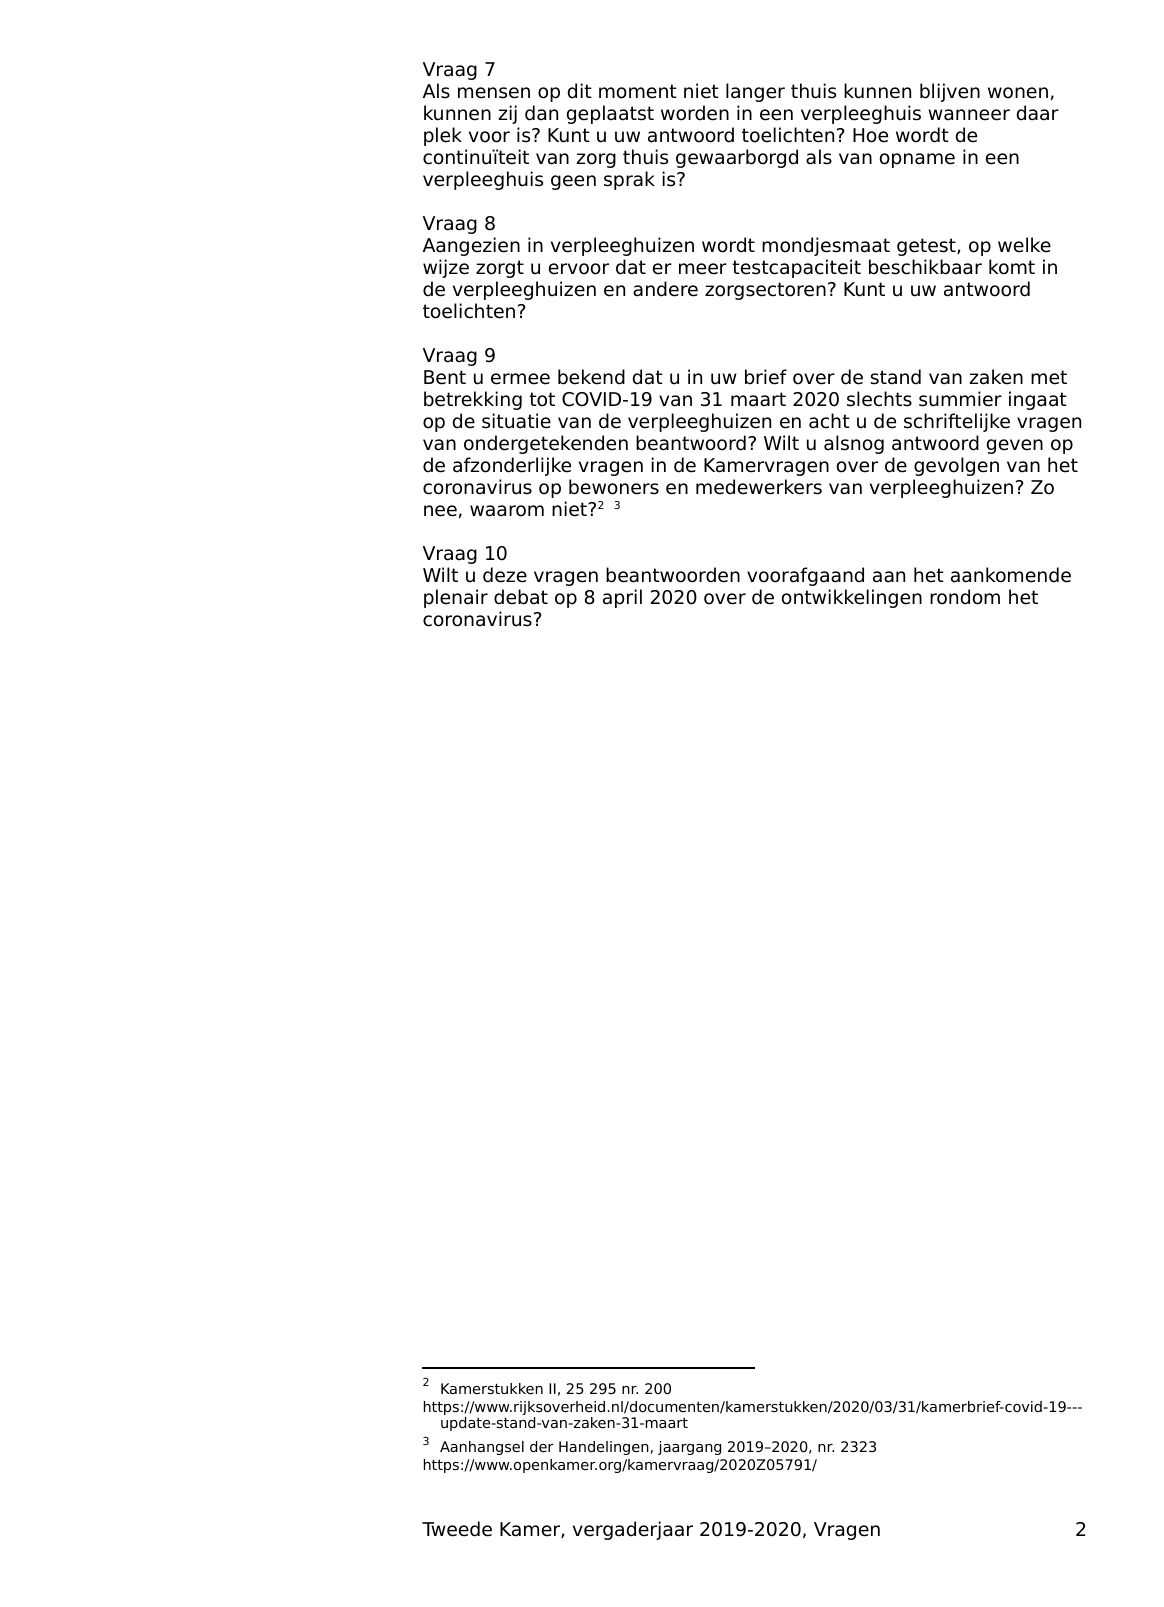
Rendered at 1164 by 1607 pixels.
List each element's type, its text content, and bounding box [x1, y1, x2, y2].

text Kamerstukken II, 25 295 nr. 200 [422, 1377, 1087, 1399]
text Vraag 8 [422, 213, 1087, 235]
text Bent u ermee bekend dat u in uw brief over de stand van zaken met betrekking tot COVID-19 van 31 maart 2020 slechts summier ingaat op de situatie van de verpleeghuizen en acht u de schriftelijke vragen van ondergetekenden beantwoord? Wilt u alsnog antwoord geven op de afzonderlijke vragen in de Kamervragen over de gevolgen van het coronavirus op bewoners en medewerkers van verpleeghuizen? Zo nee, waarom niet? [422, 367, 1087, 521]
text Wilt u deze vragen beantwoorden voorafgaand aan het aankomende plenair debat op 8 april 2020 over de ontwikkelingen rondom het coronavirus? [422, 565, 1087, 631]
text Vraag 7 [422, 59, 1087, 81]
text Als mensen op dit moment niet langer thuis kunnen blijven wonen, kunnen zij dan geplaatst worden in een verpleeghuis wanneer daar plek voor is? Kunt u uw antwoord toelichten? Hoe wordt de continuïteit van zorg thuis gewaarborgd als van opname in een verpleeghuis geen sprak is? [422, 81, 1087, 191]
text Vraag 10 [422, 543, 1087, 565]
text https://www.openkamer.org/kamervraag/2020Z05791/ [422, 1457, 1087, 1474]
text Vraag 9 [422, 345, 1087, 367]
text Aangezien in verpleeghuizen wordt mondjesmaat getest, op welke wijze zorgt u ervoor dat er meer testcapaciteit beschikbaar komt in de verpleeghuizen en andere zorgsectoren? Kunt u uw antwoord toelichten? [422, 235, 1087, 323]
text https://www.rijksoverheid.nl/documenten/kamerstukken/2020/03/31/kamerbrief-covid-19---update-stand-van-zaken-31-maart [422, 1399, 1087, 1432]
text Aanhangsel der Handelingen, jaargang 2019–2020, nr. 2323 [422, 1435, 1087, 1457]
